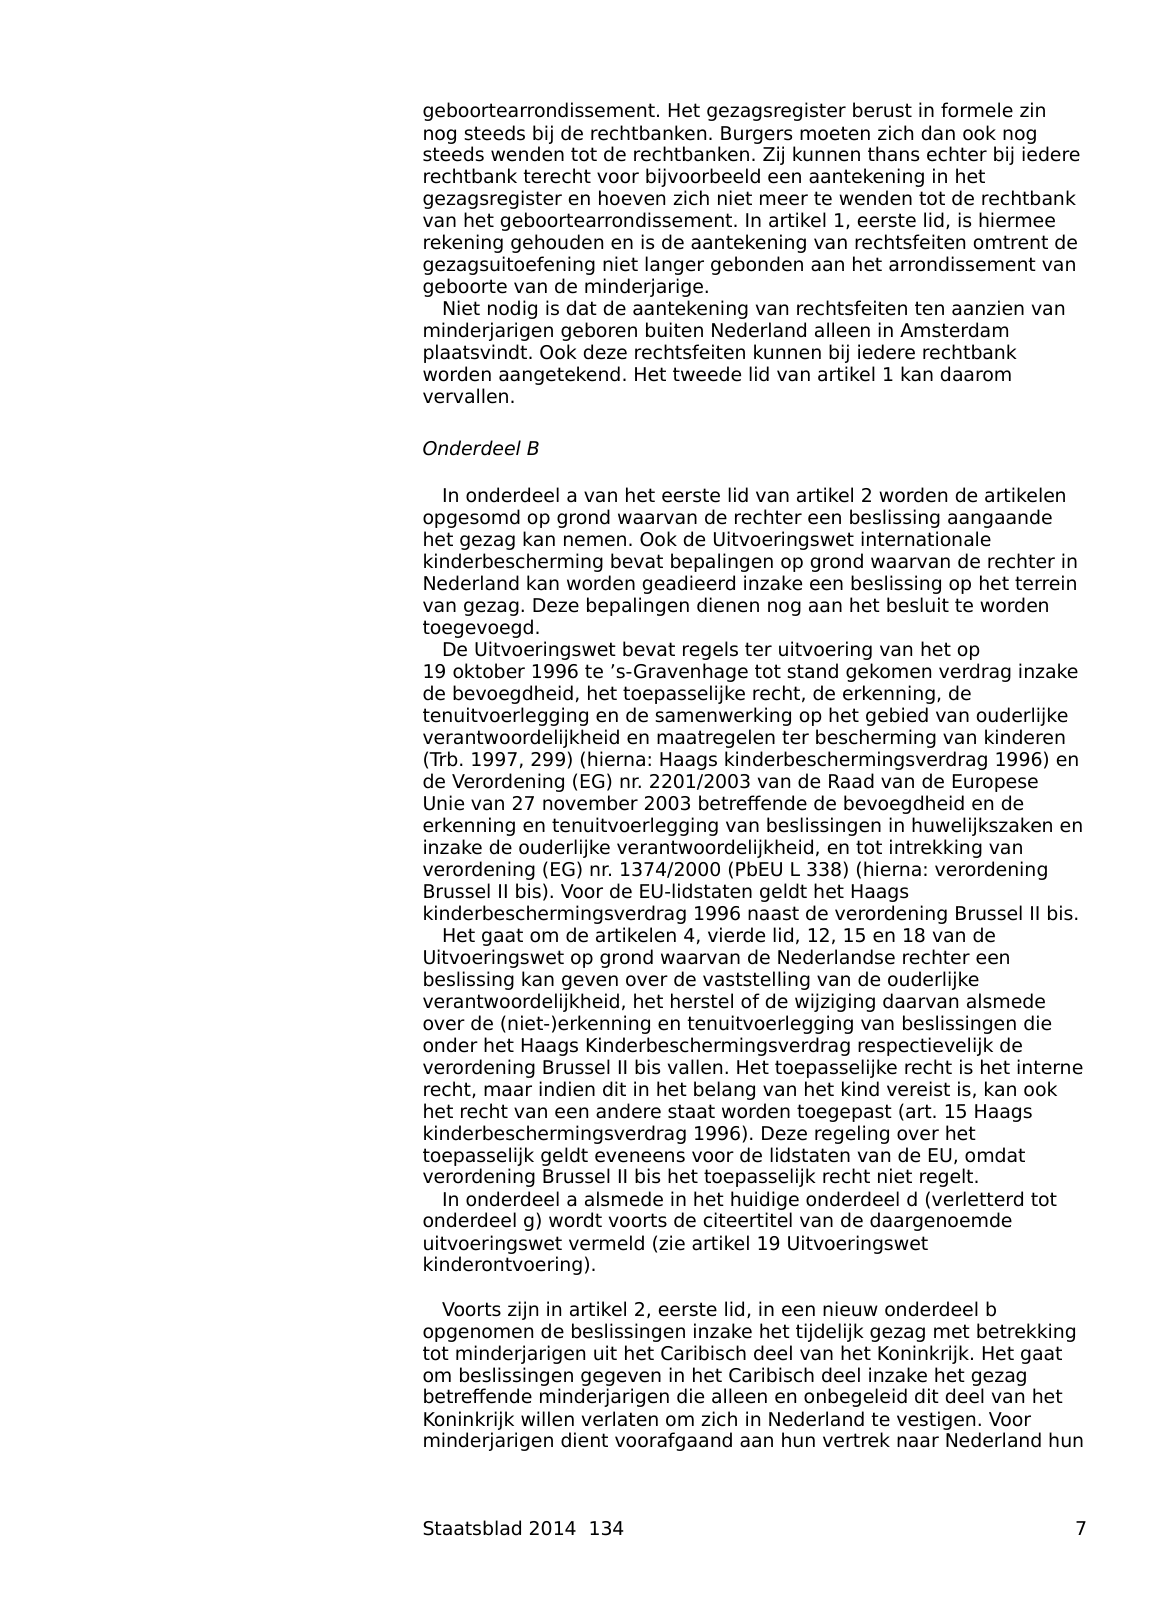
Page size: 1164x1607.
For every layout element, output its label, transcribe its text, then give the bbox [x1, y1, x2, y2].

text In onderdeel a van het eerste lid van artikel 2 worden de artikelen opgesomd op grond waarvan de rechter een beslissing aangaande het gezag kan nemen. Ook de Uitvoeringswet internationale kinderbescherming bevat bepalingen op grond waarvan de rechter in Nederland kan worden geadieerd inzake een beslissing op het terrein van gezag. Deze bepalingen dienen nog aan het besluit te worden toegevoegd. [422, 485, 1087, 639]
text Voorts zijn in artikel 2, eerste lid, in een nieuw onderdeel b opgenomen de beslissingen inzake het tijdelijk gezag met betrekking tot minderjarigen uit het Caribisch deel van het Koninkrijk. Het gaat om beslissingen gegeven in het Caribisch deel inzake het gezag betreffende minderjarigen die alleen en onbegeleid dit deel van het Koninkrijk willen verlaten om zich in Nederland te vestigen. Voor minderjarigen dient voorafgaand aan hun vertrek naar Nederland hun [422, 1298, 1087, 1452]
text Niet nodig is dat de aantekening van rechtsfeiten ten aanzien van minderjarigen geboren buiten Nederland alleen in Amsterdam plaatsvindt. Ook deze rechtsfeiten kunnen bij iedere rechtbank worden aangetekend. Het tweede lid van artikel 1 kan daarom vervallen. [422, 298, 1087, 408]
text geboortearrondissement. Het gezagsregister berust in formele zin nog steeds bij de rechtbanken. Burgers moeten zich dan ook nog steeds wenden tot de rechtbanken. Zij kunnen thans echter bij iedere rechtbank terecht voor bijvoorbeeld een aantekening in het gezagsregister en hoeven zich niet meer te wenden tot de rechtbank van het geboortearrondissement. In artikel 1, eerste lid, is hiermee rekening gehouden en is de aantekening van rechtsfeiten omtrent de gezagsuitoefening niet langer gebonden aan het arrondissement van geboorte van de minderjarige. [422, 100, 1087, 298]
text De Uitvoeringswet bevat regels ter uitvoering van het op 19 oktober 1996 te ’s-Gravenhage tot stand gekomen verdrag inzake de bevoegdheid, het toepasselijke recht, de erkenning, de tenuitvoerlegging en de samenwerking op het gebied van ouderlijke verantwoordelijkheid en maatregelen ter bescherming van kinderen (Trb. 1997, 299) (hierna: Haags kinderbeschermingsverdrag 1996) en de Verordening (EG) nr. 2201/2003 van de Raad van de Europese Unie van 27 november 2003 betreffende de bevoegdheid en de erkenning en tenuitvoerlegging van beslissingen in huwelijkszaken en inzake de ouderlijke verantwoordelijkheid, en tot intrekking van verordening (EG) nr. 1374/2000 (PbEU L 338) (hierna: verordening Brussel II bis). Voor de EU-lidstaten geldt het Haags kinderbeschermingsverdrag 1996 naast de verordening Brussel II bis. [422, 639, 1087, 925]
text Het gaat om de artikelen 4, vierde lid, 12, 15 en 18 van de Uitvoeringswet op grond waarvan de Nederlandse rechter een beslissing kan geven over de vaststelling van de ouderlijke verantwoordelijkheid, het herstel of de wijziging daarvan alsmede over de (niet-)erkenning en tenuitvoerlegging van beslissingen die onder het Haags Kinderbeschermingsverdrag respectievelijk de verordening Brussel II bis vallen. Het toepasselijke recht is het interne recht, maar indien dit in het belang van het kind vereist is, kan ook het recht van een andere staat worden toegepast (art. 15 Haags kinderbeschermingsverdrag 1996). Deze regeling over het toepasselijk geldt eveneens voor de lidstaten van de EU, omdat verordening Brussel II bis het toepasselijk recht niet regelt. [422, 925, 1087, 1188]
text In onderdeel a alsmede in het huidige onderdeel d (verletterd tot onderdeel g) wordt voorts de citeertitel van de daargenoemde uitvoeringswet vermeld (zie artikel 19 Uitvoeringswet kinderontvoering). [422, 1188, 1087, 1276]
subtitle Onderdeel B [422, 438, 1087, 460]
